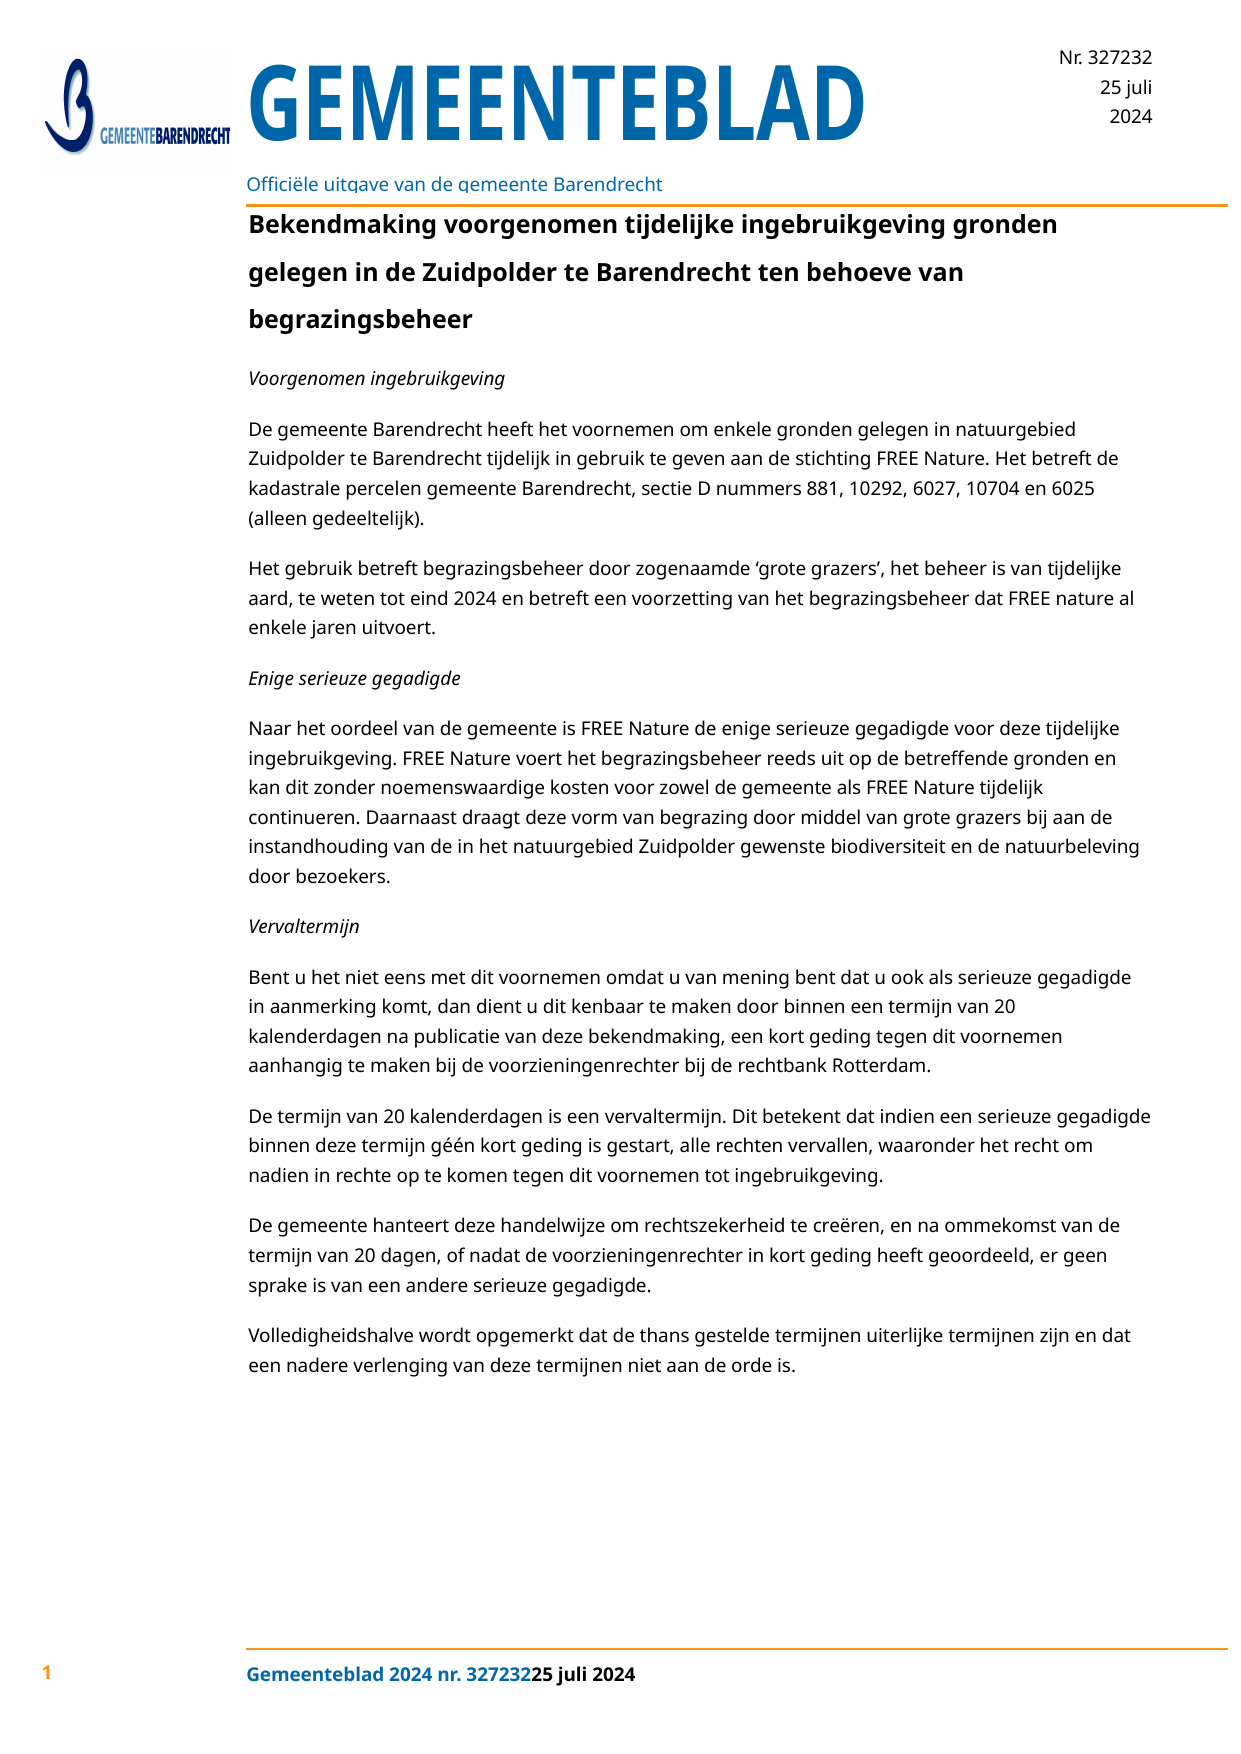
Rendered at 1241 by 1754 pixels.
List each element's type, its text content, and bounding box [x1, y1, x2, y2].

text Het gebruik betreft begrazingsbeheer door zogenaamde ‘grote grazers’, het beheer is van tijdelijke aard, te weten tot eind 2024 en betreft een voorzetting van het begrazingsbeheer dat FREE nature al enkele jaren uitvoert. [248, 555, 1152, 640]
text Bent u het niet eens met dit voornemen omdat u van mening bent dat u ook als serieuze gegadigde in aanmerking komt, dan dient u dit kenbaar te maken door binnen een termijn van 20 kalenderdagen na publicatie van deze bekendmaking, een kort geding tegen dit voornemen aanhangig te maken bij de voorzieningenrechter bij de rechtbank Rotterdam. [248, 964, 1152, 1078]
picture [41, 47, 231, 172]
text Voorgenomen ingebruikgeving [248, 366, 1152, 391]
text Volledigheidshalve wordt opgemerkt dat de thans gestelde termijnen uiterlijke termijnen zijn en dat een nadere verlenging van deze termijnen niet aan de orde is. [248, 1322, 1152, 1377]
text Bekendmaking voorgenomen tijdelijke ingebruikgeving gronden gelegen in de Zuidpolder te Barendrecht ten behoeve van begrazingsbeheer [248, 207, 1152, 336]
text De gemeente hanteert deze handelwijze om rechtszekerheid te creëren, en na ommekomst van de termijn van 20 dagen, of nadat de voorzieningenrechter in kort geding heeft geoordeeld, er geen sprake is van een andere serieuze gegadigde. [248, 1213, 1152, 1297]
text Naar het oordeel van de gemeente is FREE Nature de enige serieuze gegadigde voor deze tijdelijke ingebruikgeving. FREE Nature voert het begrazingsbeheer reeds uit op de betreffende gronden en kan dit zonder noemenswaardige kosten voor zowel de gemeente als FREE Nature tijdelijk continueren. Daarnaast draagt deze vorm van begrazing door middel van grote grazers bij aan de instandhouding van de in het natuurgebied Zuidpolder gewenste biodiversiteit en de natuurbeleving door bezoekers. [248, 715, 1152, 889]
text De termijn van 20 kalenderdagen is een vervaltermijn. Dit betekent dat indien een serieuze gegadigde binnen deze termijn géén kort geding is gestart, alle rechten vervallen, waaronder het recht om nadien in rechte op te komen tegen dit voornemen tot ingebruikgeving. [248, 1103, 1152, 1188]
text Vervaltermijn [248, 913, 1152, 939]
text Enige serieuze gegadigde [248, 665, 1152, 690]
text De gemeente Barendrecht heeft het voornemen om enkele gronden gelegen in natuurgebied Zuidpolder te Barendrecht tijdelijk in gebruik te geven aan de stichting FREE Nature. Het betreft de kadastrale percelen gemeente Barendrecht, sectie D nummers 881, 10292, 6027, 10704 en 6025 (alleen gedeeltelijk). [248, 416, 1152, 530]
